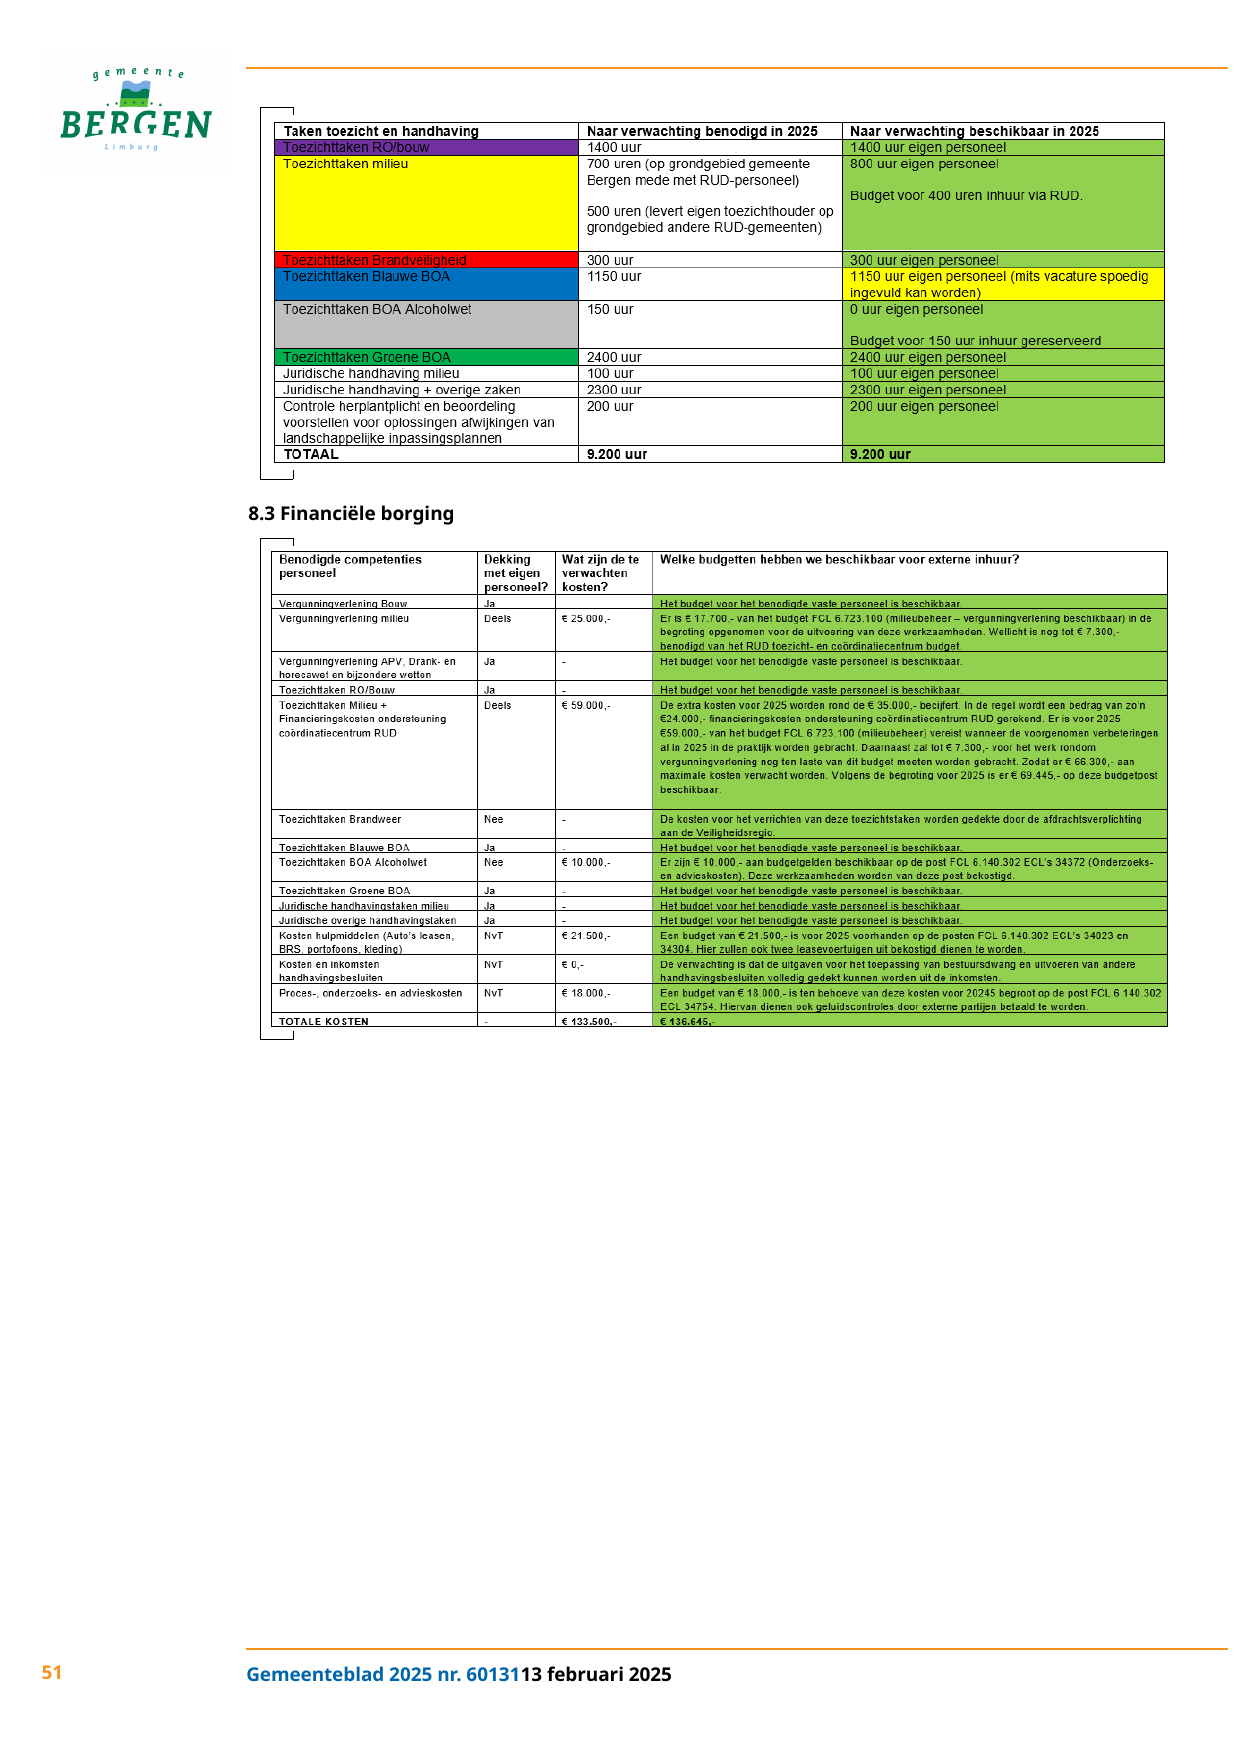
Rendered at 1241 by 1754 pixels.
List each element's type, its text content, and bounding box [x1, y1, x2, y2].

picture [268, 546, 1173, 1031]
text 8.3 Financiële borging [248, 500, 1152, 526]
picture [41, 47, 231, 172]
picture [268, 115, 1173, 470]
